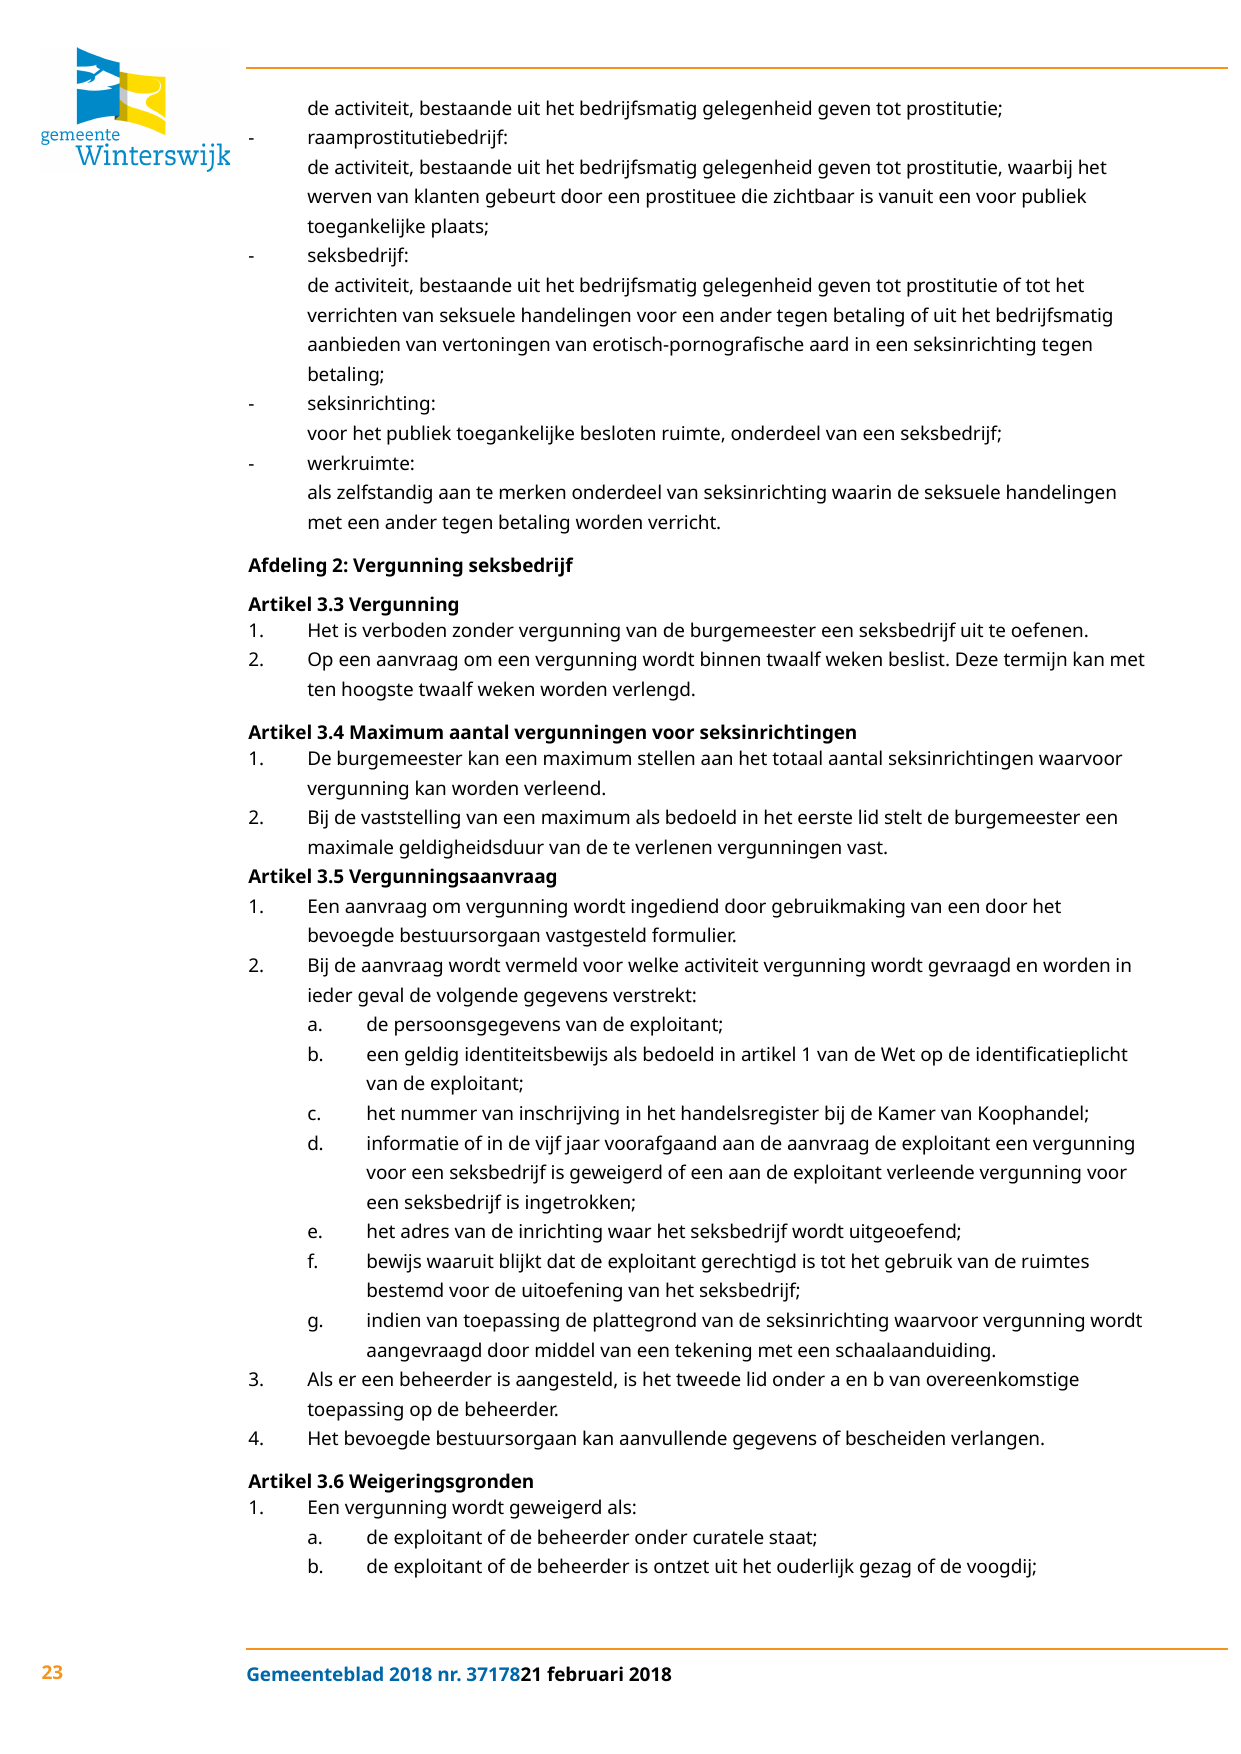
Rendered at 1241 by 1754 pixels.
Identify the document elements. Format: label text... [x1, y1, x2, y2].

list de exploitant of de beheerder is ontzet uit het ouderlijk gezag of de voogdij; [307, 1553, 1152, 1579]
list informatie of in de vijf jaar voorafgaand aan de aanvraag de exploitant een vergunning voor een seksbedrijf is geweigerd of een aan de exploitant verleende vergunning voor een seksbedrijf is ingetrokken; [307, 1130, 1152, 1214]
text Artikel 3.4 Maximum aantal vergunningen voor seksinrichtingen [248, 719, 1152, 745]
list De burgemeester kan een maximum stellen aan het totaal aantal seksinrichtingen waarvoor vergunning kan worden verleend. [248, 745, 1152, 800]
text Artikel 3.6 Weigeringsgronden [248, 1469, 1152, 1494]
list de exploitant of de beheerder onder curatele staat; [307, 1524, 1152, 1550]
list Het bevoegde bestuursorgaan kan aanvullende gegevens of bescheiden verlangen. [248, 1426, 1152, 1451]
list seksbedrijf: [248, 243, 1152, 268]
list Op een aanvraag om een vergunning wordt binnen twaalf weken beslist. Deze termijn kan met ten hoogste twaalf weken worden verlengd. [248, 647, 1152, 702]
text Artikel 3.5 Vergunningsaanvraag [248, 863, 1152, 889]
list Bij de aanvraag wordt vermeld voor welke activiteit vergunning wordt gevraagd en worden in ieder geval de volgende gegevens verstrekt: [248, 952, 1152, 1007]
picture [41, 47, 231, 172]
list voor het publiek toegankelijke besloten ruimte, onderdeel van een seksbedrijf; [248, 420, 1152, 446]
list de activiteit, bestaande uit het bedrijfsmatig gelegenheid geven tot prostitutie of tot het verrichten van seksuele handelingen voor een ander tegen betaling of uit het bedrijfsmatig aanbieden van vertoningen van erotisch-pornografische aard in een seksinrichting tegen betaling; [248, 272, 1152, 387]
list raamprostitutiebedrijf: [248, 124, 1152, 150]
list het adres van de inrichting waar het seksbedrijf wordt uitgeoefend; [307, 1218, 1152, 1244]
list de persoonsgegevens van de exploitant; [307, 1011, 1152, 1037]
list seksinrichting: [248, 391, 1152, 416]
list Een vergunning wordt geweigerd als: [248, 1494, 1152, 1520]
text Afdeling 2: Vergunning seksbedrijf [248, 552, 1152, 578]
list als zelfstandig aan te merken onderdeel van seksinrichting waarin de seksuele handelingen met een ander tegen betaling worden verricht. [248, 479, 1152, 535]
list Als er een beheerder is aangesteld, is het tweede lid onder a en b van overeenkomstige toepassing op de beheerder. [248, 1366, 1152, 1422]
list bewijs waaruit blijkt dat de exploitant gerechtigd is tot het gebruik van de ruimtes bestemd voor de uitoefening van het seksbedrijf; [307, 1248, 1152, 1303]
picture [225, 153, 231, 162]
list werkruimte: [248, 450, 1152, 476]
list het nummer van inschrijving in het handelsregister bij de Kamer van Koophandel; [307, 1100, 1152, 1126]
text Artikel 3.3 Vergunning [248, 591, 1152, 617]
list Het is verboden zonder vergunning van de burgemeester een seksbedrijf uit te oefenen. [248, 617, 1152, 643]
list een geldig identiteitsbewijs als bedoeld in artikel 1 van de Wet op de identificatieplicht van de exploitant; [307, 1041, 1152, 1096]
list de activiteit, bestaande uit het bedrijfsmatig gelegenheid geven tot prostitutie, waarbij het werven van klanten gebeurt door een prostituee die zichtbaar is vanuit een voor publiek toegankelijke plaats; [248, 154, 1152, 239]
list Een aanvraag om vergunning wordt ingediend door gebruikmaking van een door het bevoegde bestuursorgaan vastgesteld formulier. [248, 893, 1152, 948]
list indien van toepassing de plattegrond van de seksinrichting waarvoor vergunning wordt aangevraagd door middel van een tekening met een schaalaanduiding. [307, 1307, 1152, 1362]
list Bij de vaststelling van een maximum als bedoeld in het eerste lid stelt de burgemeester een maximale geldigheidsduur van de te verlenen vergunningen vast. [248, 804, 1152, 859]
list de activiteit, bestaande uit het bedrijfsmatig gelegenheid geven tot prostitutie; [248, 95, 1152, 121]
